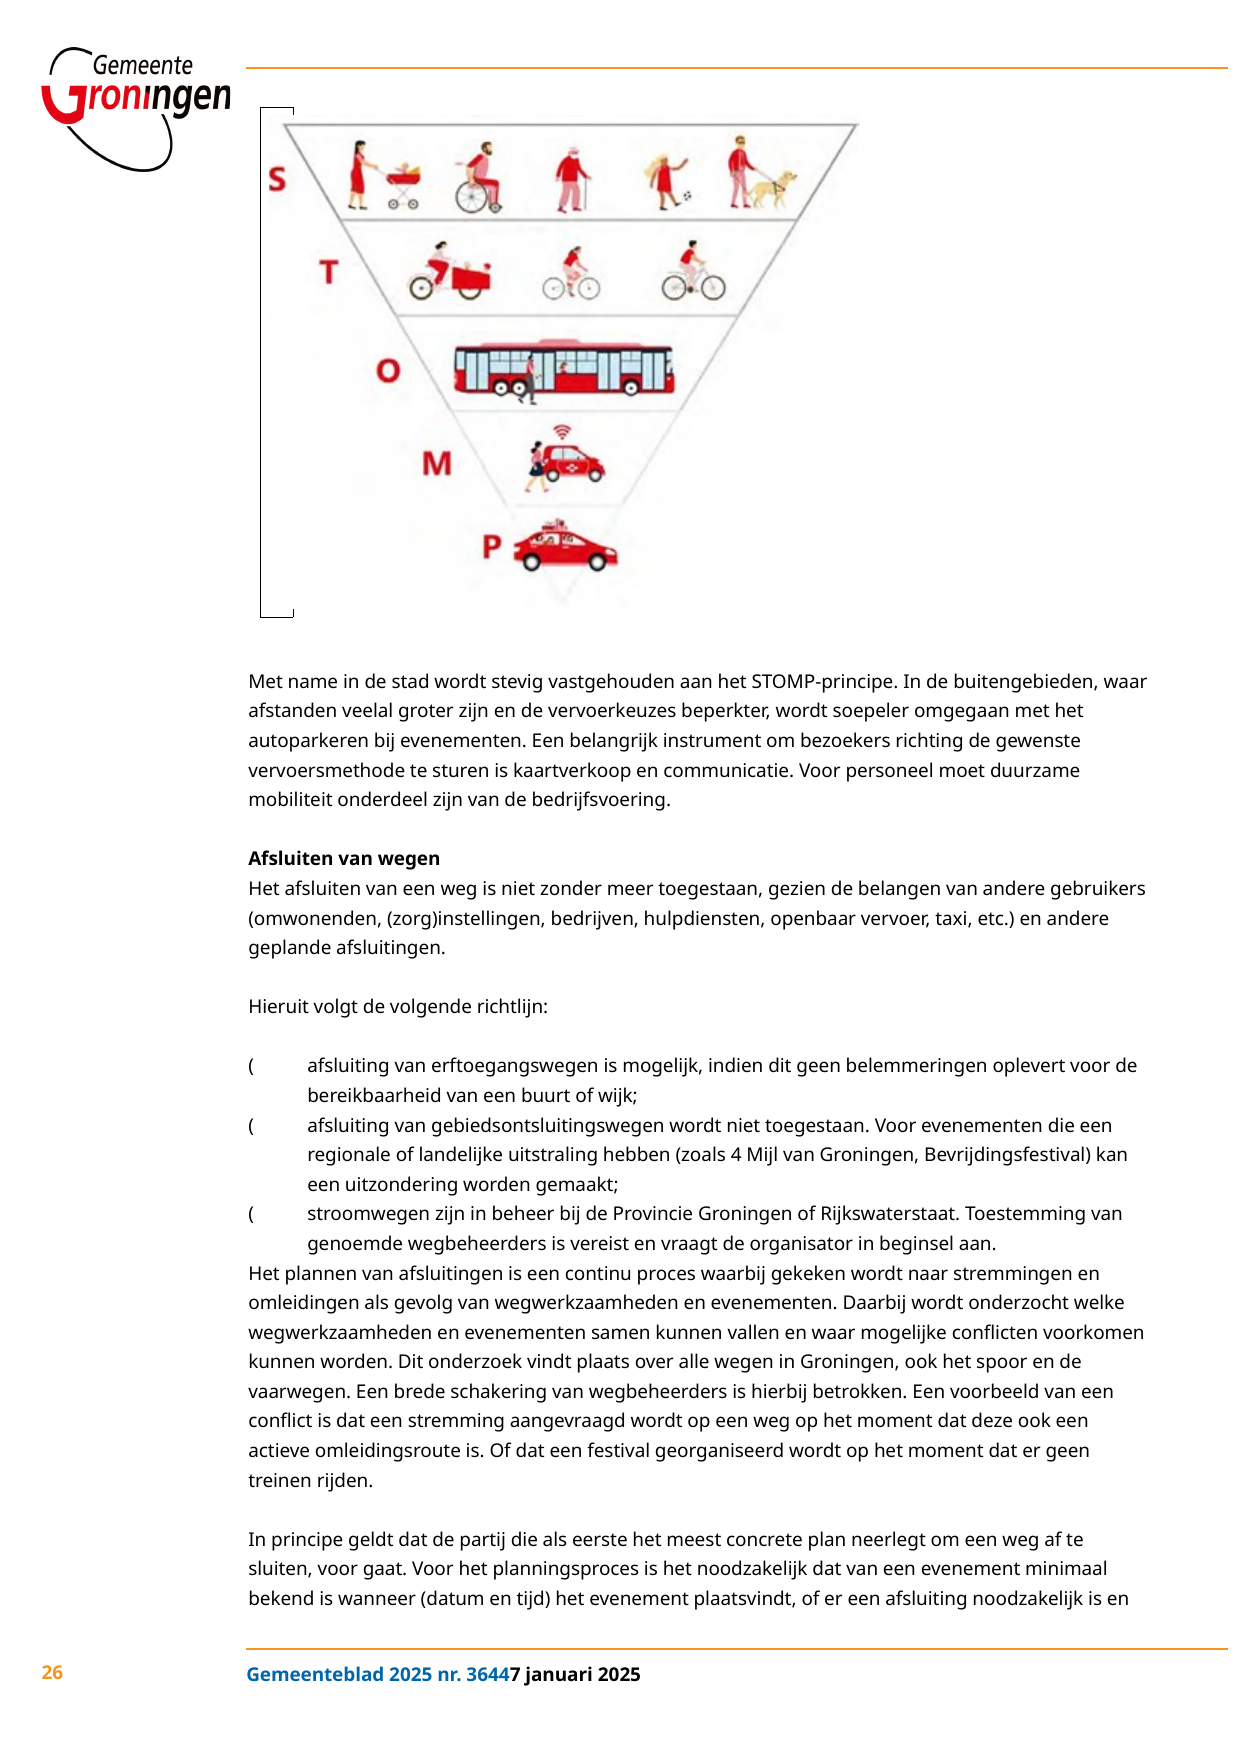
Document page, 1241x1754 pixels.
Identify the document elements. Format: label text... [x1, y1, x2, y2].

text Hieruit volgt de volgende richtlijn: [248, 993, 1152, 1019]
text Het plannen van afsluitingen is een continu proces waarbij gekeken wordt naar stremmingen en omleidingen als gevolg van wegwerkzaamheden en evenementen. Daarbij wordt onderzocht welke wegwerkzaamheden en evenementen samen kunnen vallen en waar mogelijke conflicten voorkomen kunnen worden. Dit onderzoek vindt plaats over alle wegen in Groningen, ook het spoor en de vaarwegen. Een brede schakering van wegbeheerders is hierbij betrokken. Een voorbeeld van een conflict is dat een stremming aangevraagd wordt op een weg op het moment dat deze ook een actieve omleidingsroute is. Of dat een festival georganiseerd wordt op het moment dat er geen treinen rijden. [248, 1260, 1152, 1492]
text Met name in de stad wordt stevig vastgehouden aan het STOMP-principe. In de buitengebieden, waar afstanden veelal groter zijn en de vervoerkeuzes beperkter, wordt soepeler omgegaan met het autoparkeren bij evenementen. Een belangrijk instrument om bezoekers richting de gewenste vervoersmethode te sturen is kaartverkoop en communicatie. Voor personeel moet duurzame mobiliteit onderdeel zijn van de bedrijfsvoering. [248, 668, 1152, 812]
list afsluiting van erftoegangswegen is mogelijk, indien dit geen belemmeringen oplevert voor de bereikbaarheid van een buurt of wijk; [248, 1053, 1152, 1108]
text Het afsluiten van een weg is niet zonder meer toegestaan, gezien de belangen van andere gebruikers (omwonenden, (zorg)instellingen, bedrijven, hulpdiensten, openbaar vervoer, taxi, etc.) en andere geplande afsluitingen. [248, 875, 1152, 960]
text Afsluiten van wegen [248, 846, 1152, 871]
picture [268, 115, 860, 609]
list afsluiting van gebiedsontsluitingswegen wordt niet toegestaan. Voor evenementen die een regionale of landelijke uitstraling hebben (zoals 4 Mijl van Groningen, Bevrijdingsfestival) kan een uitzondering worden gemaakt; [248, 1112, 1152, 1197]
text In principe geldt dat de partij die als eerste het meest concrete plan neerlegt om een weg af te sluiten, voor gaat. Voor het planningsproces is het noodzakelijk dat van een evenement minimaal bekend is wanneer (datum en tijd) het evenement plaatsvindt, of er een afsluiting noodzakelijk is en [248, 1526, 1152, 1611]
list stroomwegen zijn in beheer bij de Provincie Groningen of Rijkswaterstaat. Toestemming van genoemde wegbeheerders is vereist en vraagt de organisator in beginsel aan. [248, 1201, 1152, 1256]
picture [41, 47, 231, 172]
